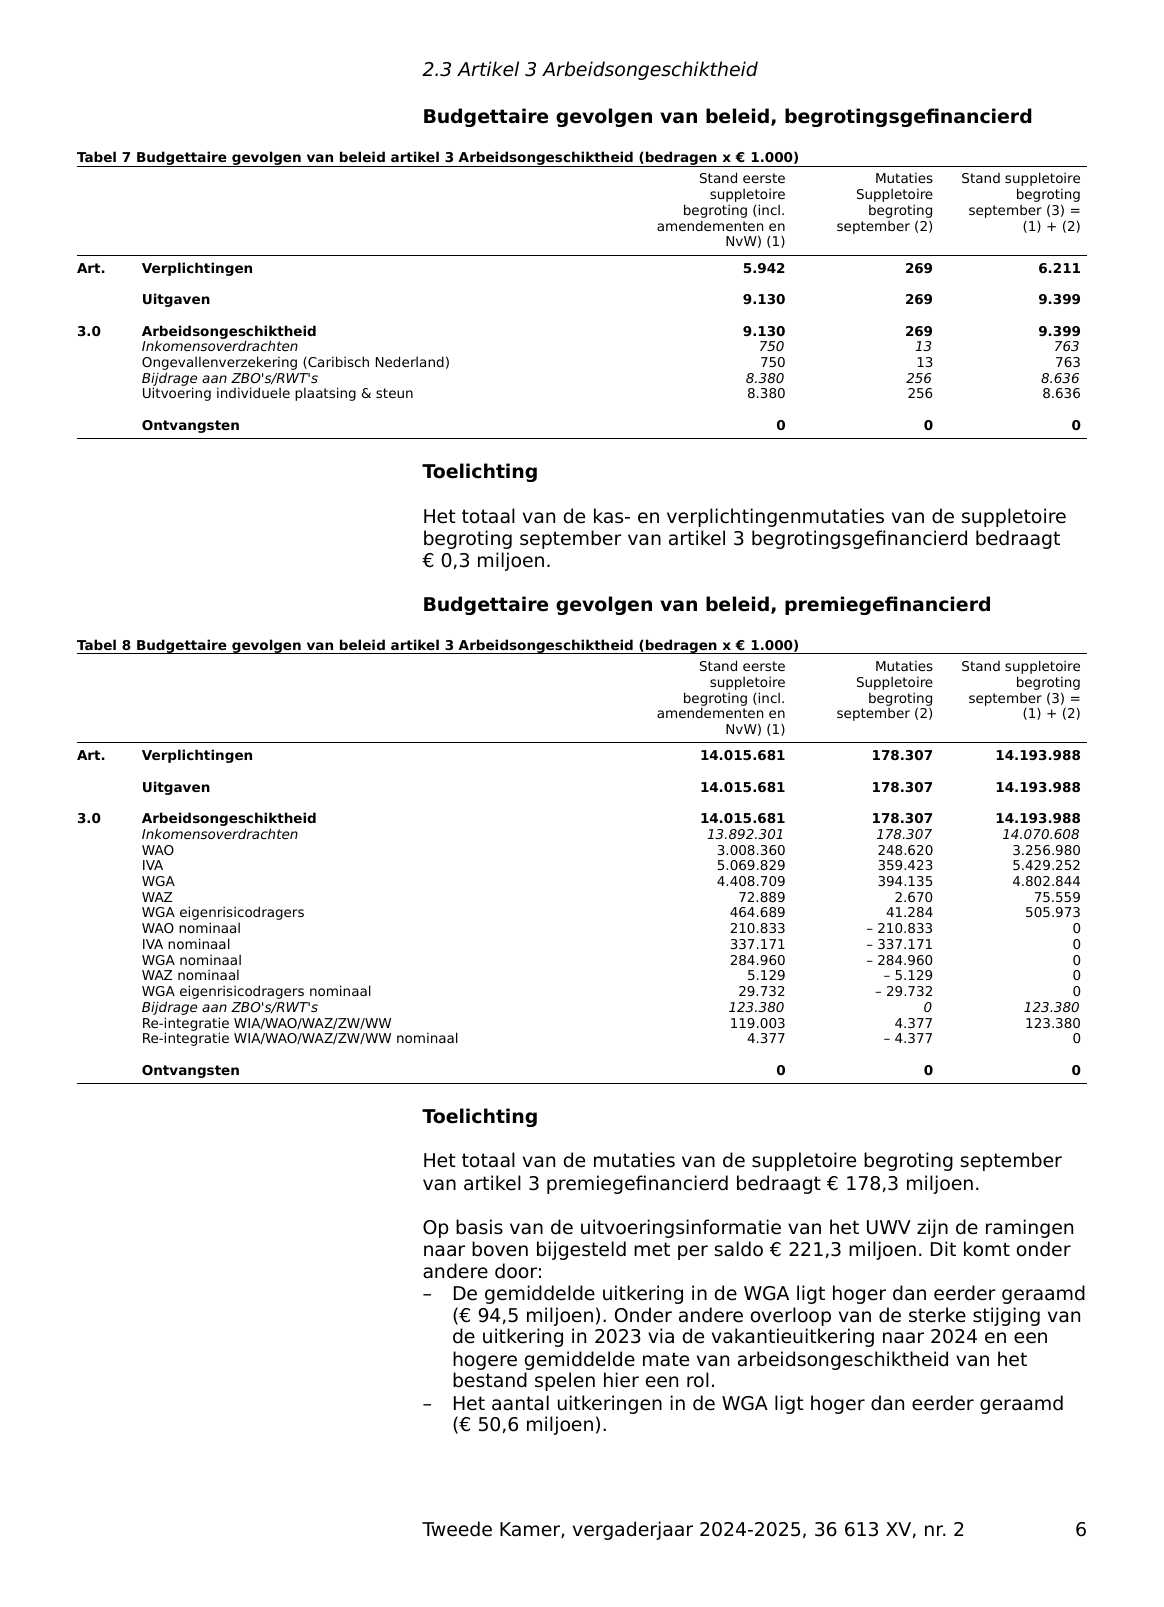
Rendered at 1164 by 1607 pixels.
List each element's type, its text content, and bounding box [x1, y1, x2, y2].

table_cell 14.193.988 [939, 811, 1087, 827]
subtitle Toelichting [422, 1106, 1087, 1128]
table_cell 5.129 [644, 968, 791, 984]
table_cell 4.802.844 [939, 874, 1087, 889]
table_cell IVA [136, 858, 644, 874]
table_cell Ontvangsten [136, 1063, 644, 1083]
table_cell [77, 339, 136, 355]
table_cell [77, 1000, 136, 1015]
table_cell 763 [939, 339, 1087, 355]
table_cell 5.429.252 [939, 858, 1087, 874]
table_cell 75.559 [939, 890, 1087, 905]
table_cell 505.973 [939, 905, 1087, 921]
table_cell [77, 827, 136, 842]
table_cell [77, 371, 136, 386]
table_cell [644, 402, 791, 418]
table_cell [77, 386, 136, 402]
text Op basis van de uitvoeringsinformatie van het UWV zijn de ramingen naar boven bijgesteld met per saldo € 221,3 miljoen. Dit komt onder andere door: [422, 1217, 1087, 1282]
table_cell [77, 418, 136, 438]
table_cell 763 [939, 355, 1087, 371]
table_cell [644, 308, 791, 323]
table_cell 8.636 [939, 386, 1087, 402]
table_cell [77, 921, 136, 937]
table_cell 3.256.980 [939, 843, 1087, 858]
table_cell 0 [939, 418, 1087, 438]
table_cell 0 [939, 1063, 1087, 1083]
table_cell 0 [644, 1063, 791, 1083]
table_cell 0 [939, 937, 1087, 952]
table_cell 3.0 [77, 323, 136, 339]
table_cell 13 [791, 355, 939, 371]
table_cell 178.307 [791, 827, 939, 842]
table_cell 256 [791, 371, 939, 386]
table_cell 0 [791, 1063, 939, 1083]
table_cell [644, 1047, 791, 1063]
table_cell Uitgaven [136, 292, 644, 308]
table_cell 8.380 [644, 371, 791, 386]
table_cell [136, 764, 644, 779]
table_cell [77, 905, 136, 921]
table_cell [77, 1063, 136, 1083]
table_cell [77, 874, 136, 889]
table_cell 14.015.681 [644, 780, 791, 795]
table_cell [77, 937, 136, 952]
table_cell [136, 795, 644, 811]
table_cell 750 [644, 339, 791, 355]
table_cell Inkomensoverdrachten [136, 339, 644, 355]
table_cell Mutaties Suppletoire begroting september (2) [791, 167, 939, 255]
table_cell [77, 1031, 136, 1047]
table_cell [77, 764, 136, 779]
table_cell 0 [644, 418, 791, 438]
table_cell WAO [136, 843, 644, 858]
table_cell [791, 276, 939, 292]
table_cell Bijdrage aan ZBO's/RWT's [136, 371, 644, 386]
table_cell [791, 1047, 939, 1063]
table_cell [77, 167, 136, 255]
table_cell Art. [77, 256, 136, 276]
table_cell 8.636 [939, 371, 1087, 386]
table_cell 256 [791, 386, 939, 402]
subtitle Budgettaire gevolgen van beleid, begrotingsgefinancierd [422, 106, 1087, 128]
table_cell – 4.377 [791, 1031, 939, 1047]
table_cell [136, 167, 644, 255]
table_cell 123.380 [644, 1000, 791, 1015]
table_cell Stand suppletoire begroting september (3) = (1) + (2) [939, 654, 1087, 742]
table_cell [77, 843, 136, 858]
table_cell 5.069.829 [644, 858, 791, 874]
table_cell [77, 953, 136, 968]
table_cell Re-integratie WIA/WAO/WAZ/ZW/WW nominaal [136, 1031, 644, 1047]
table_cell [136, 308, 644, 323]
table_cell 9.130 [644, 323, 791, 339]
table_cell Arbeidsongeschiktheid [136, 323, 644, 339]
table_cell 284.960 [644, 953, 791, 968]
table_cell [644, 764, 791, 779]
table_cell Stand suppletoire begroting september (3) = (1) + (2) [939, 167, 1087, 255]
table_cell [791, 795, 939, 811]
table_cell [136, 654, 644, 742]
table_cell 119.003 [644, 1015, 791, 1031]
table_cell [939, 795, 1087, 811]
table_cell [77, 1015, 136, 1031]
table_cell 13.892.301 [644, 827, 791, 842]
table_cell [77, 984, 136, 1000]
table_cell 269 [791, 292, 939, 308]
table_cell 4.377 [644, 1031, 791, 1047]
table_cell WGA nominaal [136, 953, 644, 968]
table_cell [791, 308, 939, 323]
table_cell [939, 1047, 1087, 1063]
table_cell 4.408.709 [644, 874, 791, 889]
table_cell 0 [791, 418, 939, 438]
table_cell 14.015.681 [644, 743, 791, 764]
text – Het aantal uitkeringen in de WGA ligt hoger dan eerder geraamd (€ 50,6 miljoen). [422, 1392, 1087, 1436]
table_cell 123.380 [939, 1015, 1087, 1031]
table_cell [77, 355, 136, 371]
table_cell 4.377 [791, 1015, 939, 1031]
table_cell [791, 764, 939, 779]
table_cell 0 [939, 921, 1087, 937]
table_cell Uitvoering individuele plaatsing & steun [136, 386, 644, 402]
table_cell 269 [791, 323, 939, 339]
table_cell 8.380 [644, 386, 791, 402]
table_cell [791, 402, 939, 418]
table_cell – 337.171 [791, 937, 939, 952]
table_cell Ontvangsten [136, 418, 644, 438]
table_cell 359.423 [791, 858, 939, 874]
table_cell 394.135 [791, 874, 939, 889]
table_cell 337.171 [644, 937, 791, 952]
table_cell [939, 764, 1087, 779]
table_cell Stand eerste suppletoire begroting (incl. amendementen en NvW) (1) [644, 167, 791, 255]
table_cell 14.070.608 [939, 827, 1087, 842]
table_cell – 29.732 [791, 984, 939, 1000]
table_cell [77, 292, 136, 308]
table_cell [136, 276, 644, 292]
text Het totaal van de kas- en verplichtingenmutaties van de suppletoire begroting september van artikel 3 begrotingsgefinancierd bedraagt € 0,3 miljoen. [422, 506, 1087, 571]
table_cell 750 [644, 355, 791, 371]
table_cell Verplichtingen [136, 256, 644, 276]
table_cell 14.193.988 [939, 743, 1087, 764]
table_cell 72.889 [644, 890, 791, 905]
table_cell [77, 308, 136, 323]
table_cell – 210.833 [791, 921, 939, 937]
table_cell [77, 890, 136, 905]
table_cell Stand eerste suppletoire begroting (incl. amendementen en NvW) (1) [644, 654, 791, 742]
table_cell 0 [939, 984, 1087, 1000]
table_cell Mutaties Suppletoire begroting september (2) [791, 654, 939, 742]
table_cell [77, 276, 136, 292]
table_cell 0 [939, 968, 1087, 984]
table_cell 3.008.360 [644, 843, 791, 858]
table_cell 0 [939, 953, 1087, 968]
table_cell [939, 402, 1087, 418]
table_cell [77, 968, 136, 984]
table_cell IVA nominaal [136, 937, 644, 952]
table_cell 0 [939, 1031, 1087, 1047]
table_cell [77, 858, 136, 874]
table_cell [939, 308, 1087, 323]
table_cell 248.620 [791, 843, 939, 858]
table_cell 9.399 [939, 292, 1087, 308]
table_cell [77, 780, 136, 795]
table_cell Art. [77, 743, 136, 764]
table_cell – 5.129 [791, 968, 939, 984]
table_cell [136, 402, 644, 418]
table_cell 3.0 [77, 811, 136, 827]
table_header Tabel 7 Budgettaire gevolgen van beleid artikel 3 Arbeidsongeschiktheid (bedragen x € 1.000) [77, 150, 1087, 166]
subtitle Toelichting [422, 461, 1087, 483]
table_cell – 284.960 [791, 953, 939, 968]
table_cell 123.380 [939, 1000, 1087, 1015]
table_cell 14.015.681 [644, 811, 791, 827]
table_cell 5.942 [644, 256, 791, 276]
table_cell 464.689 [644, 905, 791, 921]
table_cell WGA [136, 874, 644, 889]
table_cell [77, 1047, 136, 1063]
table_cell 13 [791, 339, 939, 355]
table_cell 2.670 [791, 890, 939, 905]
table_cell 9.399 [939, 323, 1087, 339]
table_cell [939, 276, 1087, 292]
table_cell [77, 795, 136, 811]
table_cell 0 [791, 1000, 939, 1015]
table_cell 6.211 [939, 256, 1087, 276]
table_cell [644, 795, 791, 811]
subtitle Budgettaire gevolgen van beleid, premiegefinancierd [422, 594, 1087, 616]
table_header Tabel 8 Budgettaire gevolgen van beleid artikel 3 Arbeidsongeschiktheid (bedragen x € 1.000) [77, 638, 1087, 653]
table_cell 29.732 [644, 984, 791, 1000]
table_cell Ongevallenverzekering (Caribisch Nederland) [136, 355, 644, 371]
table_cell 178.307 [791, 743, 939, 764]
table_cell 178.307 [791, 780, 939, 795]
table_cell WGA eigenrisicodragers nominaal [136, 984, 644, 1000]
table_cell [136, 1047, 644, 1063]
text Het totaal van de mutaties van de suppletoire begroting september van artikel 3 premiegefinancierd bedraagt € 178,3 miljoen. [422, 1150, 1087, 1194]
table_cell 210.833 [644, 921, 791, 937]
table_cell WAO nominaal [136, 921, 644, 937]
table_cell [77, 402, 136, 418]
table_cell 9.130 [644, 292, 791, 308]
table_cell 269 [791, 256, 939, 276]
table_cell WAZ [136, 890, 644, 905]
table_cell Re-integratie WIA/WAO/WAZ/ZW/WW [136, 1015, 644, 1031]
table_cell Uitgaven [136, 780, 644, 795]
text – De gemiddelde uitkering in de WGA ligt hoger dan eerder geraamd (€ 94,5 miljoen). Onder andere overloop van de sterke stijging van de uitkering in 2023 via de vakantieuitkering naar 2024 en een hogere gemiddelde mate van arbeidsongeschiktheid van het bestand spelen hier een rol. [422, 1282, 1087, 1392]
table_cell Verplichtingen [136, 743, 644, 764]
table_cell Arbeidsongeschiktheid [136, 811, 644, 827]
table_cell 14.193.988 [939, 780, 1087, 795]
table_cell 41.284 [791, 905, 939, 921]
subtitle 2.3 Artikel 3 Arbeidsongeschiktheid [422, 59, 1087, 81]
table_cell 178.307 [791, 811, 939, 827]
table_cell Bijdrage aan ZBO's/RWT's [136, 1000, 644, 1015]
table_cell [644, 276, 791, 292]
table_cell [77, 654, 136, 742]
table_cell WAZ nominaal [136, 968, 644, 984]
table_cell WGA eigenrisicodragers [136, 905, 644, 921]
table_cell Inkomensoverdrachten [136, 827, 644, 842]
